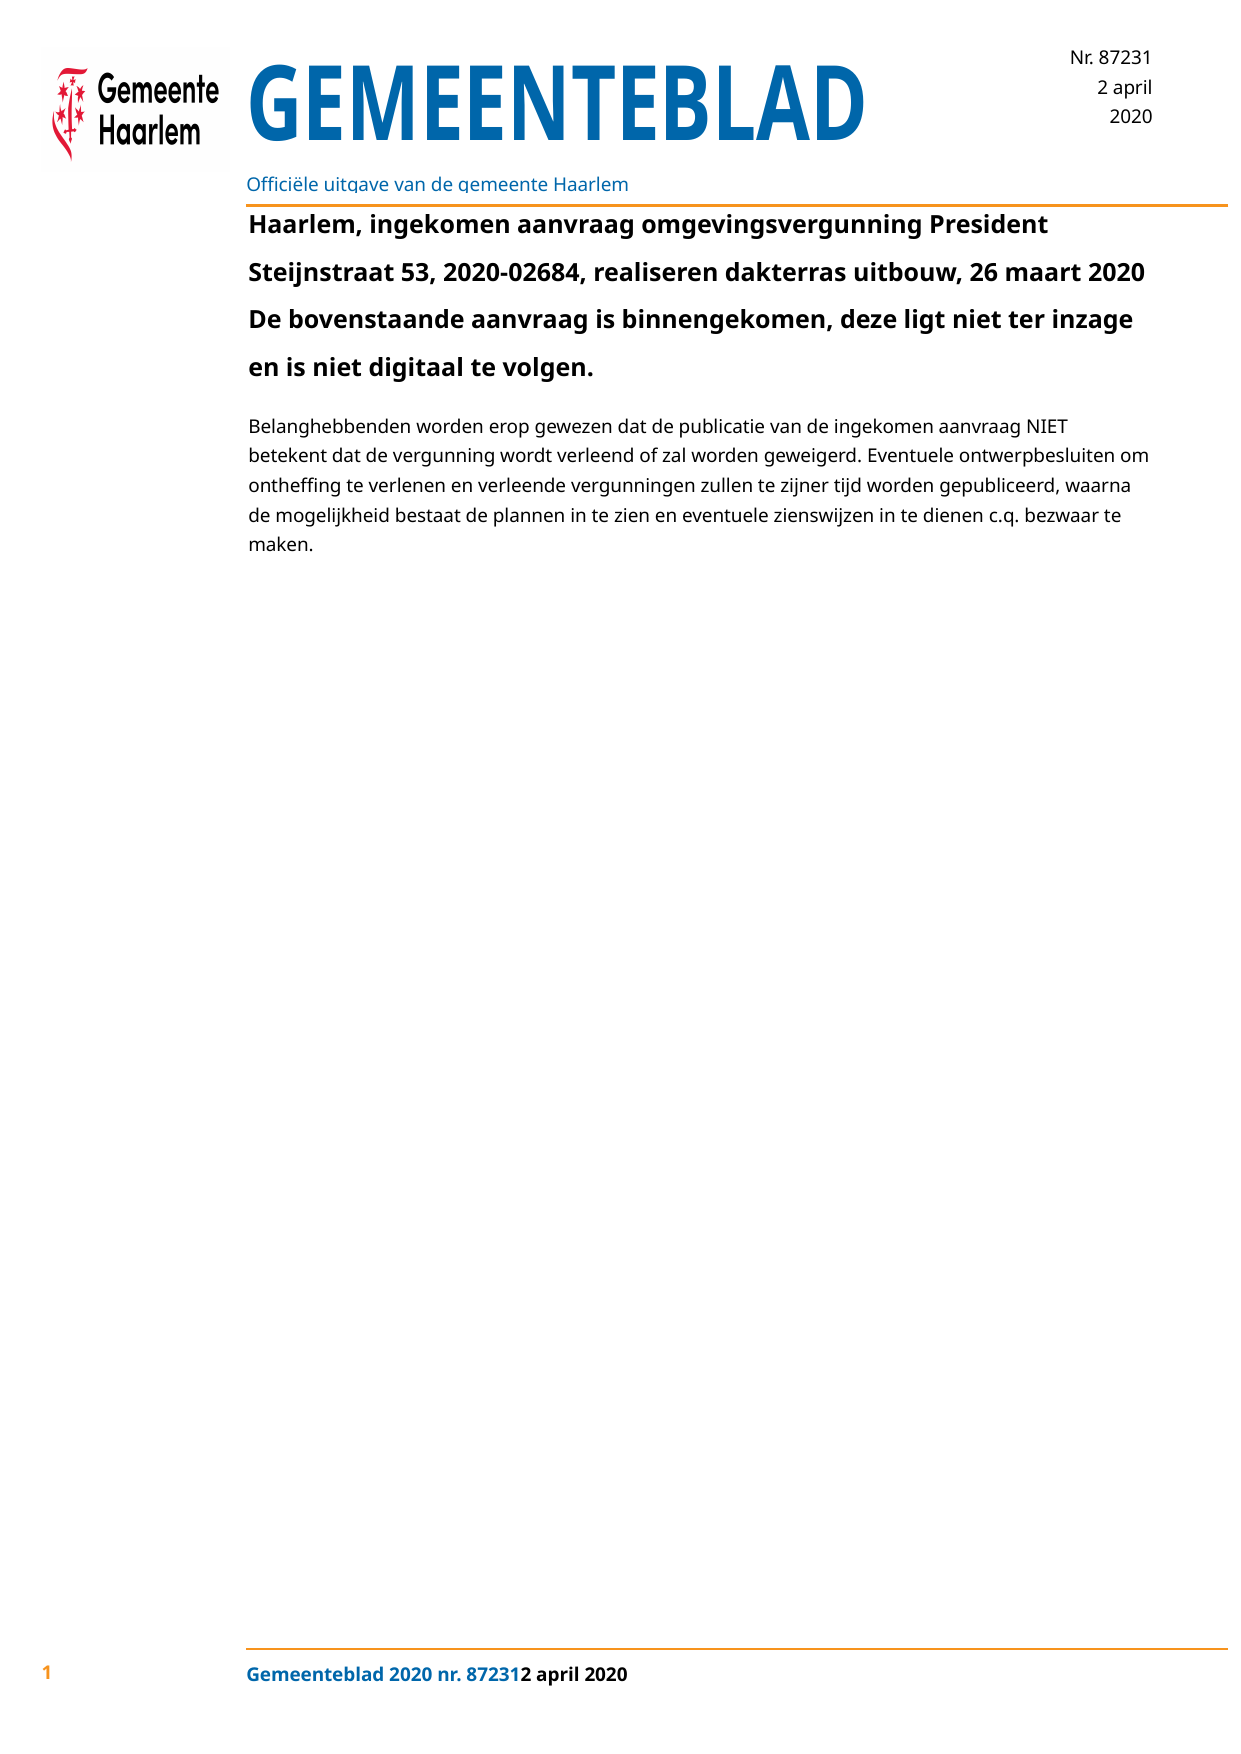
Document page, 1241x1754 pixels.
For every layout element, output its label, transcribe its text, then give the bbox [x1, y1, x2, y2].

text Belanghebbenden worden erop gewezen dat de publicatie van de ingekomen aanvraag NIET betekent dat de vergunning wordt verleend of zal worden geweigerd. Eventuele ontwerpbesluiten om ontheffing te verlenen en verleende vergunningen zullen te zijner tijd worden gepubliceerd, waarna de mogelijkheid bestaat de plannen in te zien en eventuele zienswijzen in te dienen c.q. bezwaar te maken. [248, 413, 1152, 557]
picture [41, 47, 231, 172]
text Haarlem, ingekomen aanvraag omgevingsvergunning President Steijnstraat 53, 2020-02684, realiseren dakterras uitbouw, 26 maart 2020 De bovenstaande aanvraag is binnengekomen, deze ligt niet ter inzage en is niet digitaal te volgen. [248, 207, 1152, 384]
